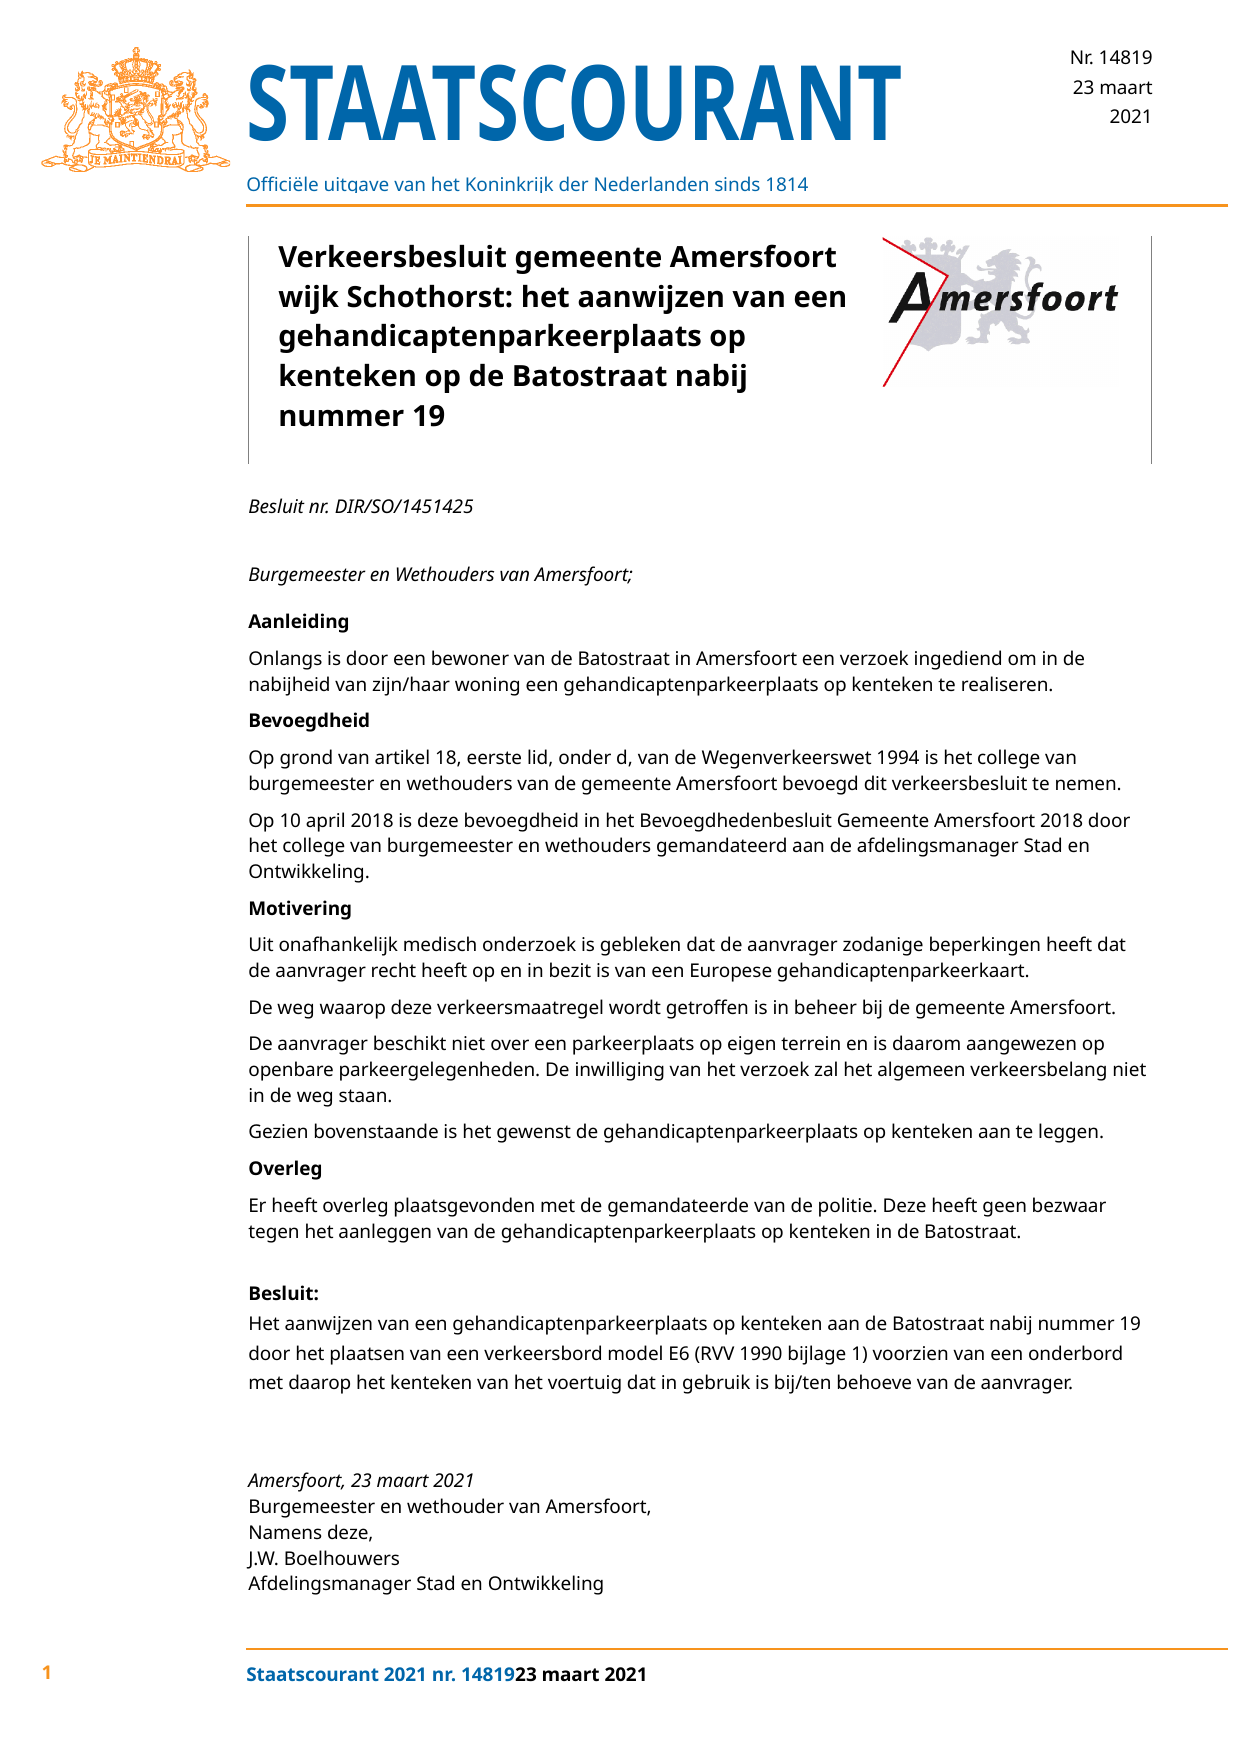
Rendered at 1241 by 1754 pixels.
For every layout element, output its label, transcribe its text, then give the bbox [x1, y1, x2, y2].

text Overleg [248, 1155, 1152, 1181]
text Bevoegdheid [248, 708, 1152, 733]
picture [41, 47, 231, 172]
text Afdelingsmanager Stad en Ontwikkeling [248, 1570, 1152, 1596]
text Gezien bovenstaande is het gewenst de gehandicaptenparkeerplaats op kenteken aan te leggen. [248, 1119, 1152, 1144]
table_header Verkeersbesluit gemeente Amersfoort wijk Schothorst: het aanwijzen van een gehandicaptenparkeerplaats op kenteken op de Batostraat nabij nummer 19 [249, 236, 850, 464]
text De weg waarop deze verkeersmaatregel wordt getroffen is in beheer bij de gemeente Amersfoort. [248, 994, 1152, 1020]
text Besluit: [248, 1281, 1152, 1306]
text Er heeft overleg plaatsgevonden met de gemandateerde van de politie. Deze heeft geen bezwaar tegen het aanleggen van de gehandicaptenparkeerplaats op kenteken in de Batostraat. [248, 1192, 1152, 1243]
text Burgemeester en Wethouders van Amersfoort; [248, 561, 1152, 587]
text Op grond van artikel 18, eerste lid, onder d, van de Wegenverkeerswet 1994 is het college van burgemeester en wethouders van de gemeente Amersfoort bevoegd dit verkeersbesluit te nemen. [248, 744, 1152, 796]
text Motivering [248, 895, 1152, 921]
text Onlangs is door een bewoner van de Batostraat in Amersfoort een verzoek ingediend om in de nabijheid van zijn/haar woning een gehandicaptenparkeerplaats op kenteken te realiseren. [248, 645, 1152, 697]
table_header [850, 236, 1151, 464]
text Op 10 april 2018 is deze bevoegdheid in het Bevoegdhedenbesluit Gemeente Amersfoort 2018 door het college van burgemeester en wethouders gemandateerd aan de afdelingsmanager Stad en Ontwikkeling. [248, 807, 1152, 884]
text Aanleiding [248, 609, 1152, 634]
text Namens deze, [248, 1519, 1152, 1545]
text Amersfoort, 23 maart 2021 [248, 1467, 1152, 1493]
text Besluit nr. DIR/SO/1451425 [248, 493, 1152, 519]
text J.W. Boelhouwers [248, 1545, 1152, 1570]
text Het aanwijzen van een gehandicaptenparkeerplaats op kenteken aan de Batostraat nabij nummer 19 door het plaatsen van een verkeersbord model E6 (RVV 1990 bijlage 1) voorzien van een onderbord met daarop het kenteken van het voertuig dat in gebruik is bij/ten behoeve van de aanvrager. [248, 1310, 1152, 1395]
text De aanvrager beschikt niet over een parkeerplaats op eigen terrein en is daarom aangewezen op openbare parkeergelegenheden. De inwilliging van het verzoek zal het algemeen verkeersbelang niet in de weg staan. [248, 1031, 1152, 1108]
text Uit onafhankelijk medisch onderzoek is gebleken dat de aanvrager zodanige beperkingen heeft dat de aanvrager recht heeft op en in bezit is van een Europese gehandicaptenparkeerkaart. [248, 932, 1152, 983]
picture [882, 236, 1119, 387]
text Burgemeester en wethouder van Amersfoort, [248, 1493, 1152, 1519]
